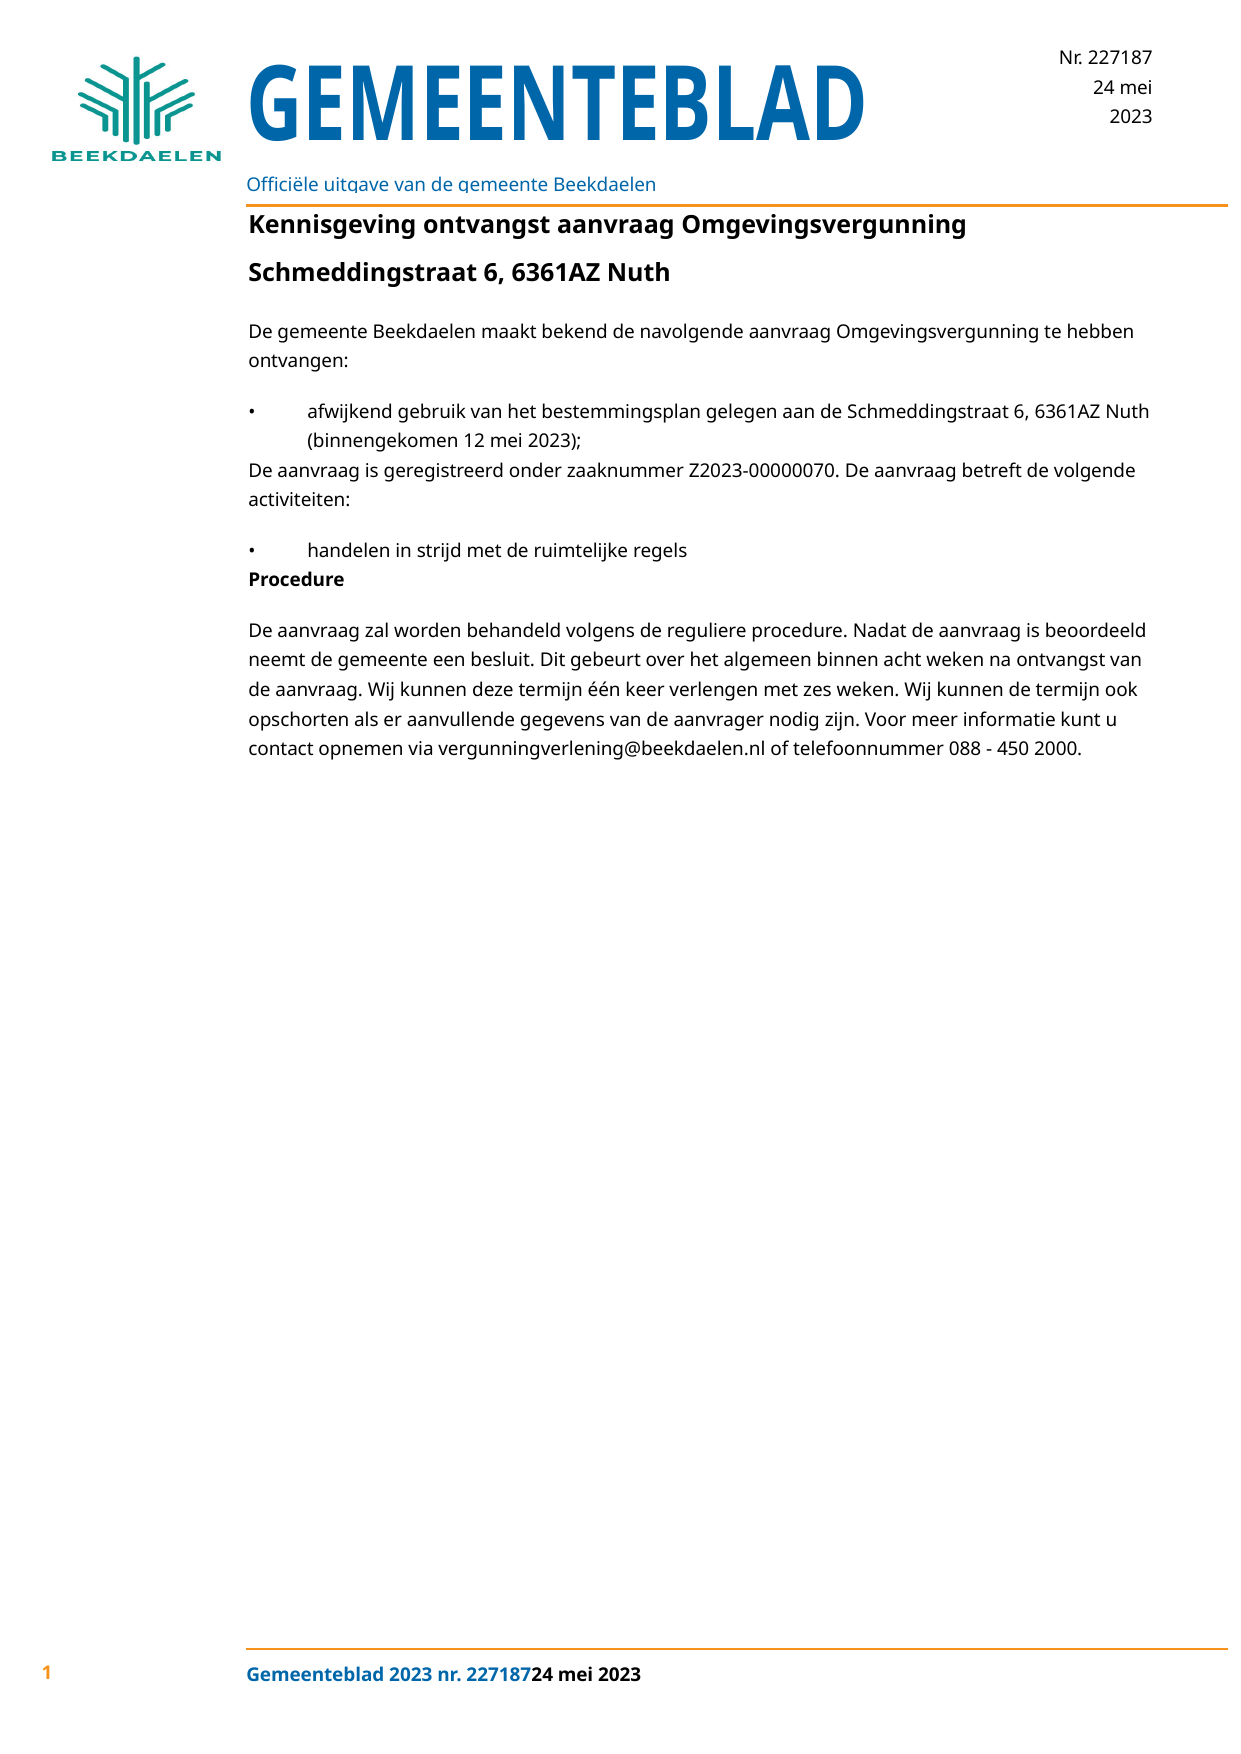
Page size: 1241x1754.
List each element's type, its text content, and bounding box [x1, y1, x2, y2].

list afwijkend gebruik van het bestemmingsplan gelegen aan de Schmeddingstraat 6, 6361AZ Nuth (binnengekomen 12 mei 2023); [248, 398, 1152, 453]
list handelen in strijd met de ruimtelijke regels [248, 537, 1152, 563]
text De aanvraag zal worden behandeld volgens de reguliere procedure. Nadat de aanvraag is beoordeeld neemt de gemeente een besluit. Dit gebeurt over het algemeen binnen acht weken na ontvangst van de aanvraag. Wij kunnen deze termijn één keer verlengen met zes weken. Wij kunnen de termijn ook opschorten als er aanvullende gegevens van de aanvrager nodig zijn. Voor meer informatie kunt u contact opnemen via vergunningverlening@beekdaelen.nl of telefoonnummer 088 - 450 2000. [248, 617, 1152, 761]
picture [41, 47, 231, 172]
text Kennisgeving ontvangst aanvraag Omgevingsvergunning Schmeddingstraat 6, 6361AZ Nuth [248, 207, 1152, 288]
text De aanvraag is geregistreerd onder zaaknummer Z2023-00000070. De aanvraag betreft de volgende activiteiten: [248, 457, 1152, 512]
text De gemeente Beekdaelen maakt bekend de navolgende aanvraag Omgevingsvergunning te hebben ontvangen: [248, 318, 1152, 373]
text Procedure [248, 567, 1152, 592]
